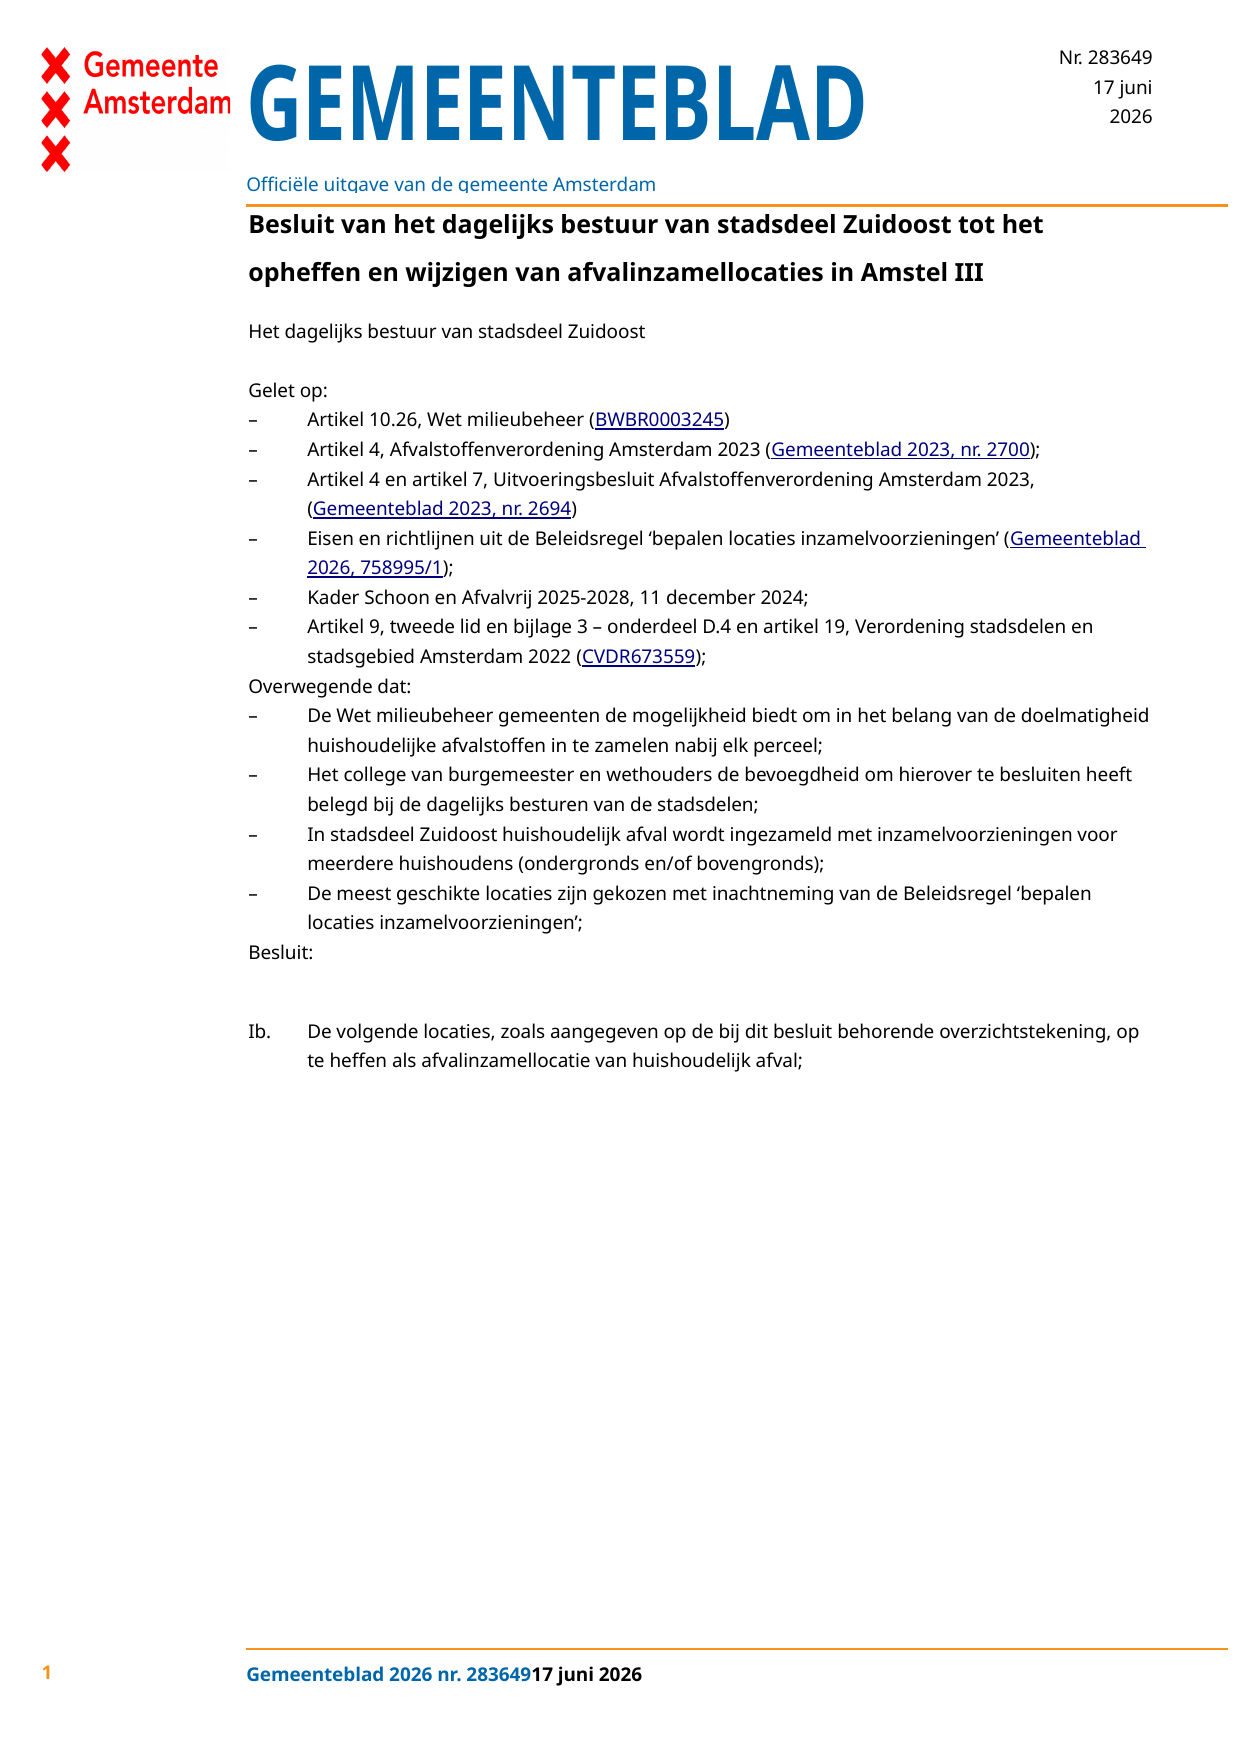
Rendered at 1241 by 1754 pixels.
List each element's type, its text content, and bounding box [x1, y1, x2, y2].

list Artikel 4, Afvalstoffenverordening Amsterdam 2023 (Gemeenteblad 2023, nr. 2700); [248, 436, 1152, 462]
text Gelet op: [248, 377, 1152, 403]
text Overwegende dat: [248, 673, 1152, 699]
list In stadsdeel Zuidoost huishoudelijk afval wordt ingezameld met inzamelvoorzieningen voor meerdere huishoudens (ondergronds en/of bovengronds); [248, 821, 1152, 876]
list De Wet milieubeheer gemeenten de mogelijkheid biedt om in het belang van de doelmatigheid huishoudelijke afvalstoffen in te zamelen nabij elk perceel; [248, 702, 1152, 758]
text Het dagelijks bestuur van stadsdeel Zuidoost [248, 318, 1152, 344]
list Eisen en richtlijnen uit de Beleidsregel ‘bepalen locaties inzamelvoorzieningen’ (Gemeenteblad 2026, 758995/1); [248, 525, 1152, 580]
list Artikel 4 en artikel 7, Uitvoeringsbesluit Afvalstoffenverordening Amsterdam 2023, (Gemeenteblad 2023, nr. 2694) [248, 466, 1152, 521]
text Besluit: [248, 939, 1152, 965]
list De volgende locaties, zoals aangegeven op de bij dit besluit behorende overzichtstekening, op te heffen als afvalinzamellocatie van huishoudelijk afval; [248, 1018, 1152, 1073]
picture [41, 47, 231, 172]
list Artikel 9, tweede lid en bijlage 3 – onderdeel D.4 en artikel 19, Verordening stadsdelen en stadsgebied Amsterdam 2022 (CVDR673559); [248, 614, 1152, 669]
list Het college van burgemeester en wethouders de bevoegdheid om hierover te besluiten heeft belegd bij de dagelijks besturen van de stadsdelen; [248, 762, 1152, 817]
list Kader Schoon en Afvalvrij 2025-2028, 11 december 2024; [248, 584, 1152, 610]
text Besluit van het dagelijks bestuur van stadsdeel Zuidoost tot het opheffen en wijzigen van afvalinzamellocaties in Amstel III [248, 207, 1152, 288]
list Artikel 10.26, Wet milieubeheer (BWBR0003245) [248, 407, 1152, 432]
list De meest geschikte locaties zijn gekozen met inachtneming van de Beleidsregel ‘bepalen locaties inzamelvoorzieningen’; [248, 880, 1152, 935]
